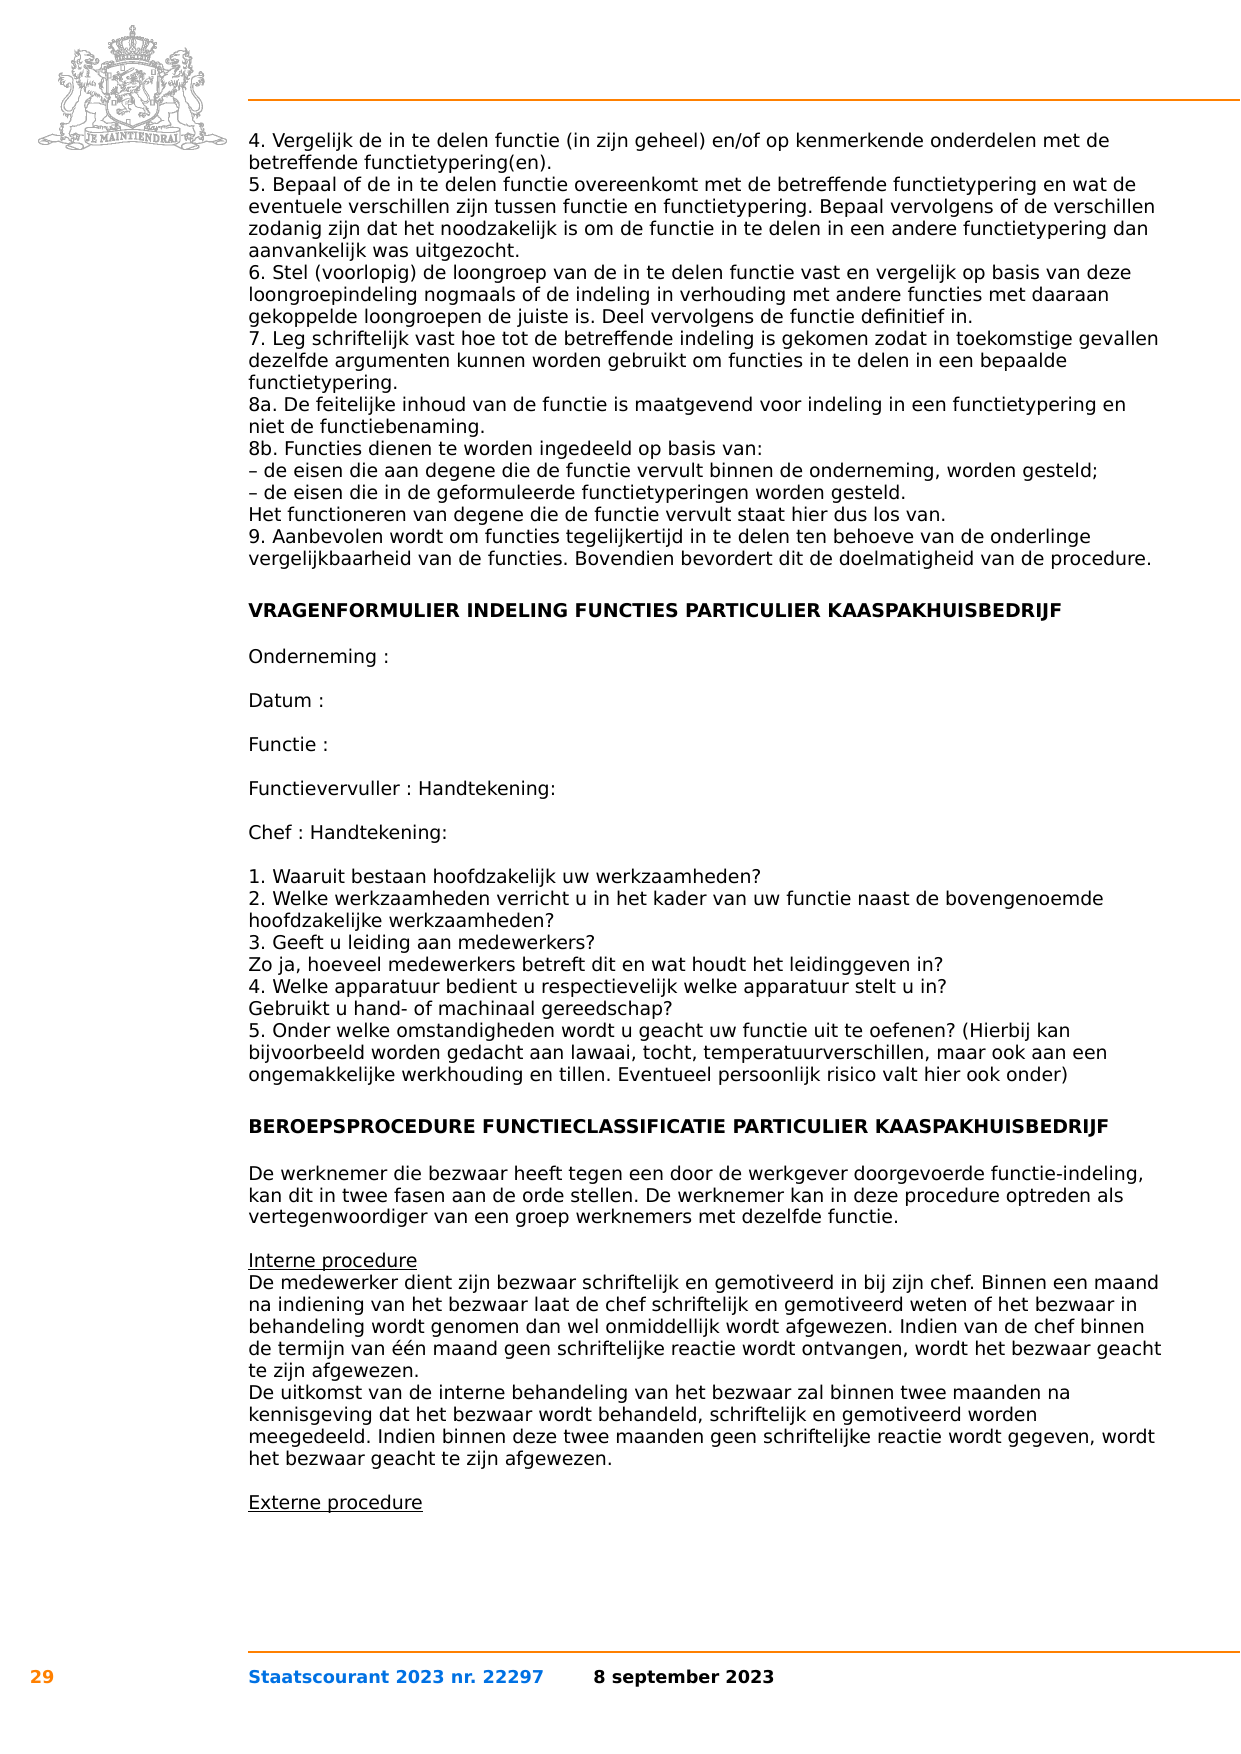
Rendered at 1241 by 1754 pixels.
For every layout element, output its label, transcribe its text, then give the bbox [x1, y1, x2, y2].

text Gebruikt u hand- of machinaal gereedschap? [248, 998, 1163, 1019]
text Onderneming : [248, 646, 1163, 668]
text 3. Geeft u leiding aan medewerkers? [248, 932, 1163, 954]
text Het functioneren van degene die de functie vervult staat hier dus los van. [248, 503, 1163, 526]
text 8b. Functies dienen te worden ingedeeld op basis van: [248, 438, 1163, 459]
text 4. Welke apparatuur bedient u respectievelijk welke apparatuur stelt u in? [248, 976, 1163, 998]
text Zo ja, hoeveel medewerkers betreft dit en wat houdt het leidinggeven in? [248, 954, 1163, 976]
text De uitkomst van de interne behandeling van het bezwaar zal binnen twee maanden na kennisgeving dat het bezwaar wordt behandeld, schriftelijk en gemotiveerd worden meegedeeld. Indien binnen deze twee maanden geen schriftelijke reactie wordt gegeven, wordt het bezwaar geacht te zijn afgewezen. [248, 1382, 1163, 1470]
text 5. Onder welke omstandigheden wordt u geacht uw functie uit te oefenen? (Hierbij kan bijvoorbeeld worden gedacht aan lawaai, tocht, temperatuurverschillen, maar ook aan een ongemakkelijke werkhouding en tillen. Eventueel persoonlijk risico valt hier ook onder) [248, 1019, 1163, 1086]
subtitle BEROEPSPROCEDURE FUNCTIECLASSIFICATIE PARTICULIER KAASPAKHUISBEDRIJF [248, 1116, 1163, 1137]
text Externe procedure [248, 1492, 1163, 1514]
text Datum : [248, 690, 1163, 712]
text – de eisen die in de geformuleerde functietyperingen worden gesteld. [248, 482, 1163, 503]
text 5. Bepaal of de in te delen functie overeenkomt met de betreffende functietypering en wat de eventuele verschillen zijn tussen functie en functietypering. Bepaal vervolgens of de verschillen zodanig zijn dat het noodzakelijk is om de functie in te delen in een andere functietypering dan aanvankelijk was uitgezocht. [248, 174, 1163, 262]
text 7. Leg schriftelijk vast hoe tot de betreffende indeling is gekomen zodat in toekomstige gevallen dezelfde argumenten kunnen worden gebruikt om functies in te delen in een bepaalde functietypering. [248, 328, 1163, 394]
text Functie : [248, 734, 1163, 756]
text 6. Stel (voorlopig) de loongroep van de in te delen functie vast en vergelijk op basis van deze loongroepindeling nogmaals of de indeling in verhouding met andere functies met daaraan gekoppelde loongroepen de juiste is. Deel vervolgens de functie definitief in. [248, 262, 1163, 328]
text 8a. De feitelijke inhoud van de functie is maatgevend voor indeling in een functietypering en niet de functiebenaming. [248, 394, 1163, 438]
subtitle VRAGENFORMULIER INDELING FUNCTIES PARTICULIER KAASPAKHUISBEDRIJF [248, 599, 1163, 621]
text 4. Vergelijk de in te delen functie (in zijn geheel) en/of op kenmerkende onderdelen met de betreffende functietypering(en). [248, 130, 1163, 174]
text De werknemer die bezwaar heeft tegen een door de werkgever doorgevoerde functie-indeling, kan dit in twee fasen aan de orde stellen. De werknemer kan in deze procedure optreden als vertegenwoordiger van een groep werknemers met dezelfde functie. [248, 1162, 1163, 1228]
text – de eisen die aan degene die de functie vervult binnen de onderneming, worden gesteld; [248, 459, 1163, 482]
text Chef : Handtekening: [248, 822, 1163, 844]
picture [38, 25, 227, 150]
text De medewerker dient zijn bezwaar schriftelijk en gemotiveerd in bij zijn chef. Binnen een maand na indiening van het bezwaar laat de chef schriftelijk en gemotiveerd weten of het bezwaar in behandeling wordt genomen dan wel onmiddellijk wordt afgewezen. Indien van de chef binnen de termijn van één maand geen schriftelijke reactie wordt ontvangen, wordt het bezwaar geacht te zijn afgewezen. [248, 1272, 1163, 1382]
text 9. Aanbevolen wordt om functies tegelijkertijd in te delen ten behoeve van de onderlinge vergelijkbaarheid van de functies. Bovendien bevordert dit de doelmatigheid van de procedure. [248, 526, 1163, 569]
text Interne procedure [248, 1250, 1163, 1272]
text 2. Welke werkzaamheden verricht u in het kader van uw functie naast de bovengenoemde hoofdzakelijke werkzaamheden? [248, 888, 1163, 932]
text Functievervuller : Handtekening: [248, 778, 1163, 800]
text 1. Waaruit bestaan hoofdzakelijk uw werkzaamheden? [248, 866, 1163, 888]
